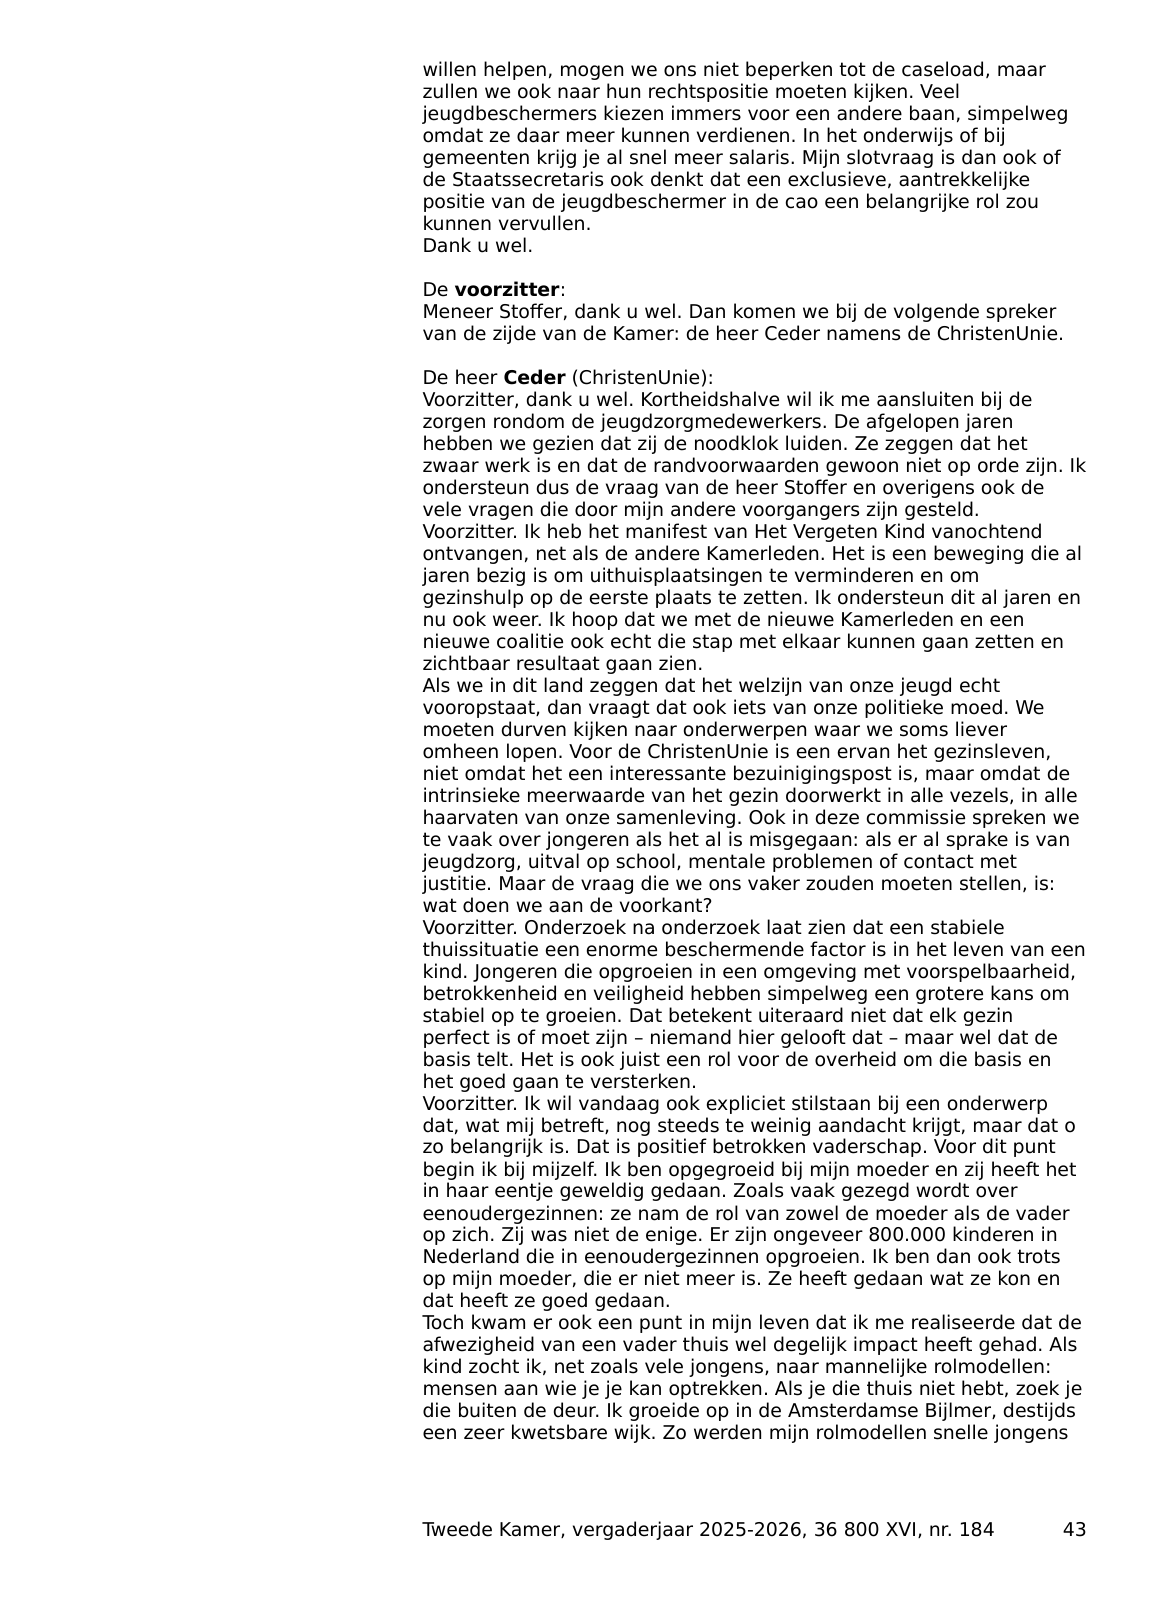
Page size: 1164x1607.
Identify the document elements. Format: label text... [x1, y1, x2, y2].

text De heer Ceder (ChristenUnie): [422, 367, 1087, 389]
text Voorzitter, dank u wel. Kortheidshalve wil ik me aansluiten bij de zorgen rondom de jeugdzorgmedewerkers. De afgelopen jaren hebben we gezien dat zij de noodklok luiden. Ze zeggen dat het zwaar werk is en dat de randvoorwaarden gewoon niet op orde zijn. Ik ondersteun dus de vraag van de heer Stoffer en overigens ook de vele vragen die door mijn andere voorgangers zijn gesteld. [422, 389, 1087, 521]
text De voorzitter: [422, 279, 1087, 301]
text Toch kwam er ook een punt in mijn leven dat ik me realiseerde dat de afwezigheid van een vader thuis wel degelijk impact heeft gehad. Als kind zocht ik, net zoals vele jongens, naar mannelijke rolmodellen: mensen aan wie je je kan optrekken. Als je die thuis niet hebt, zoek je die buiten de deur. Ik groeide op in de Amsterdamse Bijlmer, destijds een zeer kwetsbare wijk. Zo werden mijn rolmodellen snelle jongens [422, 1312, 1087, 1444]
text Voorzitter. Onderzoek na onderzoek laat zien dat een stabiele thuissituatie een enorme beschermende factor is in het leven van een kind. Jongeren die opgroeien in een omgeving met voorspelbaarheid, betrokkenheid en veiligheid hebben simpelweg een grotere kans om stabiel op te groeien. Dat betekent uiteraard niet dat elk gezin perfect is of moet zijn – niemand hier gelooft dat – maar wel dat de basis telt. Het is ook juist een rol voor de overheid om die basis en het goed gaan te versterken. [422, 917, 1087, 1092]
text Meneer Stoffer, dank u wel. Dan komen we bij de volgende spreker van de zijde van de Kamer: de heer Ceder namens de ChristenUnie. [422, 301, 1087, 345]
text willen helpen, mogen we ons niet beperken tot de caseload, maar zullen we ook naar hun rechtspositie moeten kijken. Veel jeugdbeschermers kiezen immers voor een andere baan, simpelweg omdat ze daar meer kunnen verdienen. In het onderwijs of bij gemeenten krijg je al snel meer salaris. Mijn slotvraag is dan ook of de Staatssecretaris ook denkt dat een exclusieve, aantrekkelijke positie van de jeugdbeschermer in de cao een belangrijke rol zou kunnen vervullen. [422, 59, 1087, 235]
text Dank u wel. [422, 235, 1087, 257]
text Voorzitter. Ik heb het manifest van Het Vergeten Kind vanochtend ontvangen, net als de andere Kamerleden. Het is een beweging die al jaren bezig is om uithuisplaatsingen te verminderen en om gezinshulp op de eerste plaats te zetten. Ik ondersteun dit al jaren en nu ook weer. Ik hoop dat we met de nieuwe Kamerleden en een nieuwe coalitie ook echt die stap met elkaar kunnen gaan zetten en zichtbaar resultaat gaan zien. [422, 521, 1087, 675]
text Voorzitter. Ik wil vandaag ook expliciet stilstaan bij een onderwerp dat, wat mij betreft, nog steeds te weinig aandacht krijgt, maar dat o zo belangrijk is. Dat is positief betrokken vaderschap. Voor dit punt begin ik bij mijzelf. Ik ben opgegroeid bij mijn moeder en zij heeft het in haar eentje geweldig gedaan. Zoals vaak gezegd wordt over eenoudergezinnen: ze nam de rol van zowel de moeder als de vader op zich. Zij was niet de enige. Er zijn ongeveer 800.000 kinderen in Nederland die in eenoudergezinnen opgroeien. Ik ben dan ook trots op mijn moeder, die er niet meer is. Ze heeft gedaan wat ze kon en dat heeft ze goed gedaan. [422, 1092, 1087, 1312]
text Als we in dit land zeggen dat het welzijn van onze jeugd echt vooropstaat, dan vraagt dat ook iets van onze politieke moed. We moeten durven kijken naar onderwerpen waar we soms liever omheen lopen. Voor de ChristenUnie is een ervan het gezinsleven, niet omdat het een interessante bezuinigingspost is, maar omdat de intrinsieke meerwaarde van het gezin doorwerkt in alle vezels, in alle haarvaten van onze samenleving. Ook in deze commissie spreken we te vaak over jongeren als het al is misgegaan: als er al sprake is van jeugdzorg, uitval op school, mentale problemen of contact met justitie. Maar de vraag die we ons vaker zouden moeten stellen, is: wat doen we aan de voorkant? [422, 675, 1087, 917]
